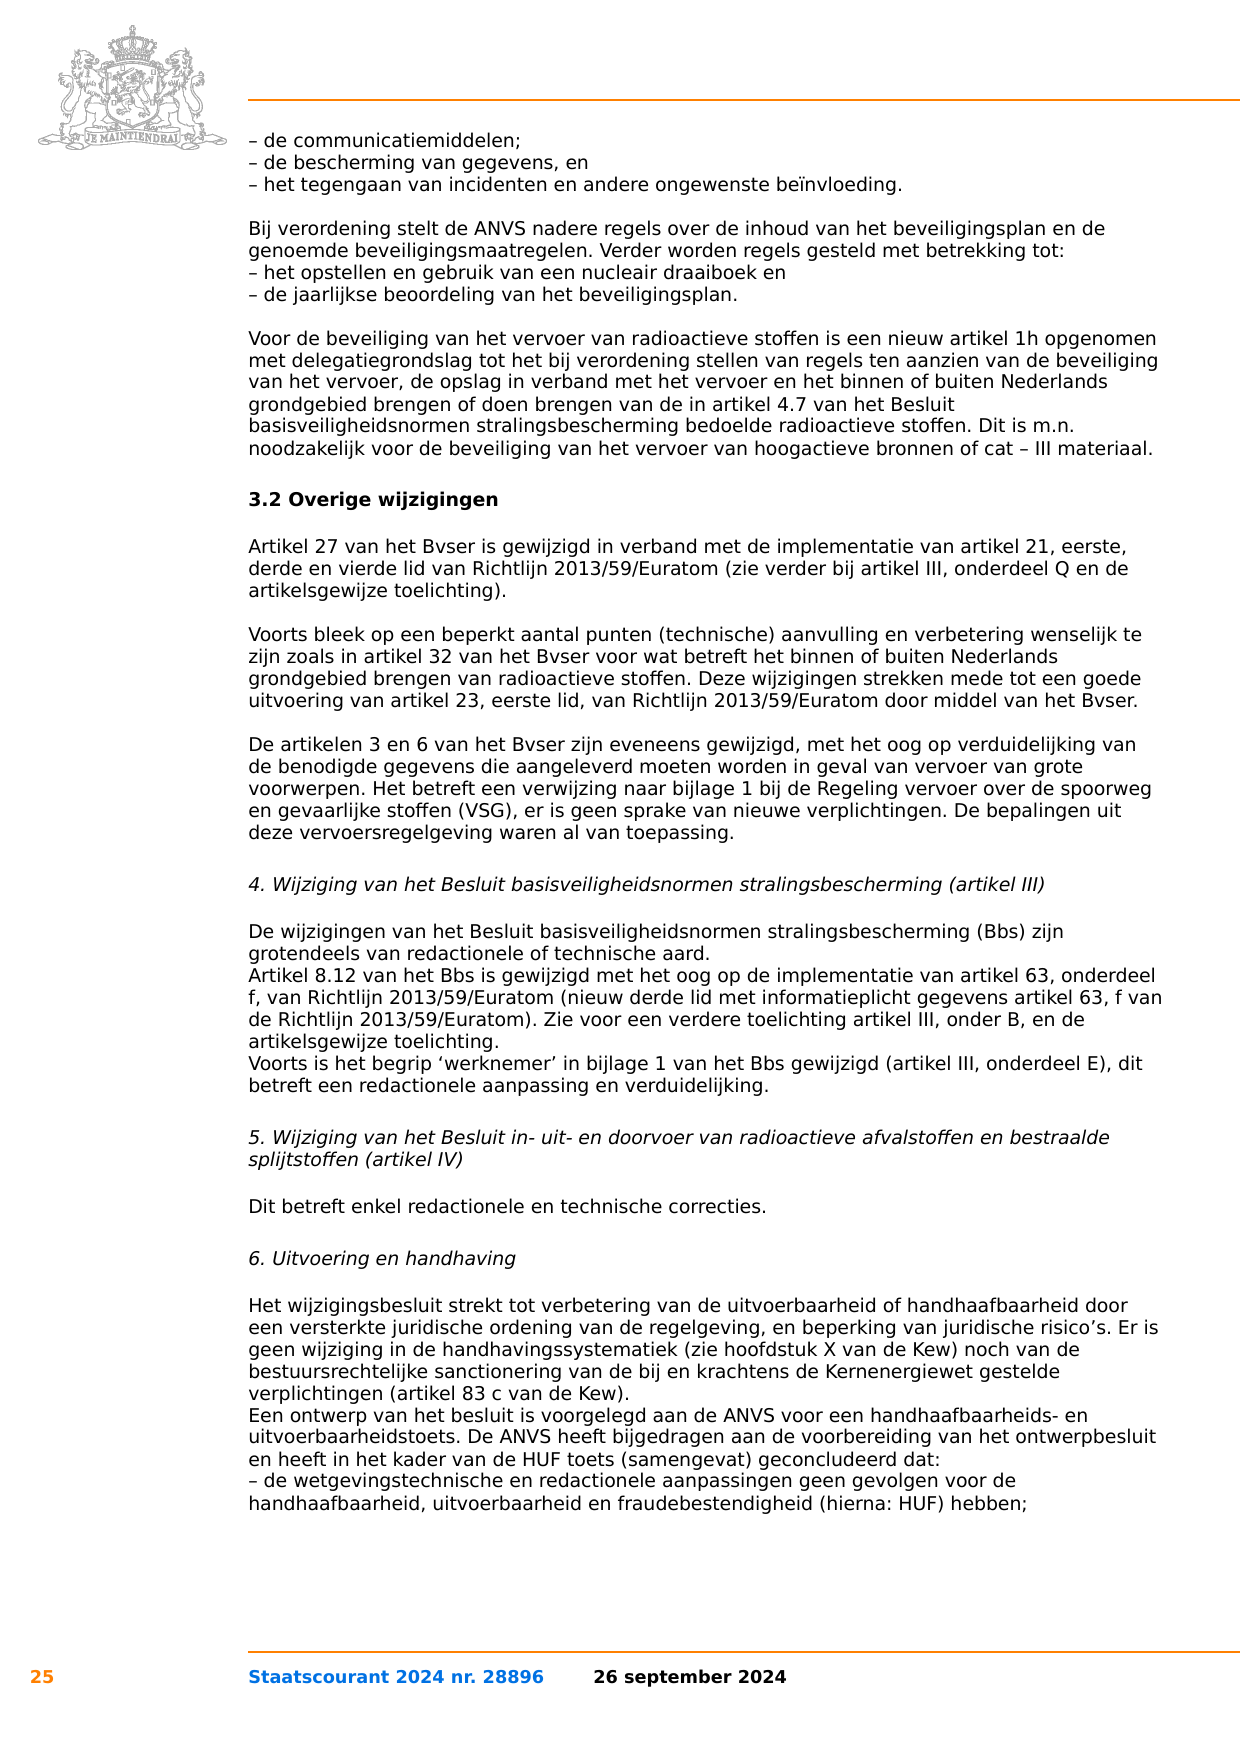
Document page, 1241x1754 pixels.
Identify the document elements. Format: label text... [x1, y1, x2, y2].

text Artikel 27 van het Bvser is gewijzigd in verband met de implementatie van artikel 21, eerste, derde en vierde lid van Richtlijn 2013/59/Euratom (zie verder bij artikel III, onderdeel Q en de artikelsgewijze toelichting). [248, 536, 1163, 602]
subtitle 4. Wijziging van het Besluit basisveiligheidsnormen stralingsbescherming (artikel III) [248, 874, 1163, 896]
text Artikel 8.12 van het Bbs is gewijzigd met het oog op de implementatie van artikel 63, onderdeel f, van Richtlijn 2013/59/Euratom (nieuw derde lid met informatieplicht gegevens artikel 63, f van de Richtlijn 2013/59/Euratom). Zie voor een verdere toelichting artikel III, onder B, en de artikelsgewijze toelichting. [248, 965, 1163, 1053]
subtitle 5. Wijziging van het Besluit in- uit- en doorvoer van radioactieve afvalstoffen en bestraalde splijtstoffen (artikel IV) [248, 1127, 1163, 1171]
text De artikelen 3 en 6 van het Bvser zijn eveneens gewijzigd, met het oog op verduidelijking van de benodigde gegevens die aangeleverd moeten worden in geval van vervoer van grote voorwerpen. Het betreft een verwijzing naar bijlage 1 bij de Regeling vervoer over de spoorweg en gevaarlijke stoffen (VSG), er is geen sprake van nieuwe verplichtingen. De bepalingen uit deze vervoersregelgeving waren al van toepassing. [248, 734, 1163, 844]
text – de communicatiemiddelen; [248, 130, 1163, 152]
text Bij verordening stelt de ANVS nadere regels over de inhoud van het beveiligingsplan en de genoemde beveiligingsmaatregelen. Verder worden regels gesteld met betrekking tot: [248, 218, 1163, 262]
picture [38, 25, 227, 150]
subtitle 6. Uitvoering en handhaving [248, 1248, 1163, 1269]
text De wijzigingen van het Besluit basisveiligheidsnormen stralingsbescherming (Bbs) zijn grotendeels van redactionele of technische aard. [248, 921, 1163, 965]
text Een ontwerp van het besluit is voorgelegd aan de ANVS voor een handhaafbaarheids- en uitvoerbaarheidstoets. De ANVS heeft bijgedragen aan de voorbereiding van het ontwerpbesluit en heeft in het kader van de HUF toets (samengevat) geconcludeerd dat: [248, 1404, 1163, 1470]
text – de wetgevingstechnische en redactionele aanpassingen geen gevolgen voor de handhaafbaarheid, uitvoerbaarheid en fraudebestendigheid (hierna: HUF) hebben; [248, 1470, 1163, 1514]
subtitle 3.2 Overige wijzigingen [248, 489, 1163, 511]
text Voor de beveiliging van het vervoer van radioactieve stoffen is een nieuw artikel 1h opgenomen met delegatiegrondslag tot het bij verordening stellen van regels ten aanzien van de beveiliging van het vervoer, de opslag in verband met het vervoer en het binnen of buiten Nederlands grondgebied brengen of doen brengen van de in artikel 4.7 van het Besluit basisveiligheidsnormen stralingsbescherming bedoelde radioactieve stoffen. Dit is m.n. noodzakelijk voor de beveiliging van het vervoer van hoogactieve bronnen of cat – III materiaal. [248, 327, 1163, 459]
text Voorts is het begrip ‘werknemer’ in bijlage 1 van het Bbs gewijzigd (artikel III, onderdeel E), dit betreft een redactionele aanpassing en verduidelijking. [248, 1053, 1163, 1097]
text Het wijzigingsbesluit strekt tot verbetering van de uitvoerbaarheid of handhaafbaarheid door een versterkte juridische ordening van de regelgeving, en beperking van juridische risico’s. Er is geen wijziging in de handhavingssystematiek (zie hoofdstuk X van de Kew) noch van de bestuursrechtelijke sanctionering van de bij en krachtens de Kernenergiewet gestelde verplichtingen (artikel 83 c van de Kew). [248, 1294, 1163, 1404]
text – de bescherming van gegevens, en [248, 152, 1163, 174]
text Dit betreft enkel redactionele en technische correcties. [248, 1196, 1163, 1218]
text – het tegengaan van incidenten en andere ongewenste beïnvloeding. [248, 174, 1163, 196]
text – de jaarlijkse beoordeling van het beveiligingsplan. [248, 284, 1163, 306]
text Voorts bleek op een beperkt aantal punten (technische) aanvulling en verbetering wenselijk te zijn zoals in artikel 32 van het Bvser voor wat betreft het binnen of buiten Nederlands grondgebied brengen van radioactieve stoffen. Deze wijzigingen strekken mede tot een goede uitvoering van artikel 23, eerste lid, van Richtlijn 2013/59/Euratom door middel van het Bvser. [248, 624, 1163, 712]
text – het opstellen en gebruik van een nucleair draaiboek en [248, 262, 1163, 284]
